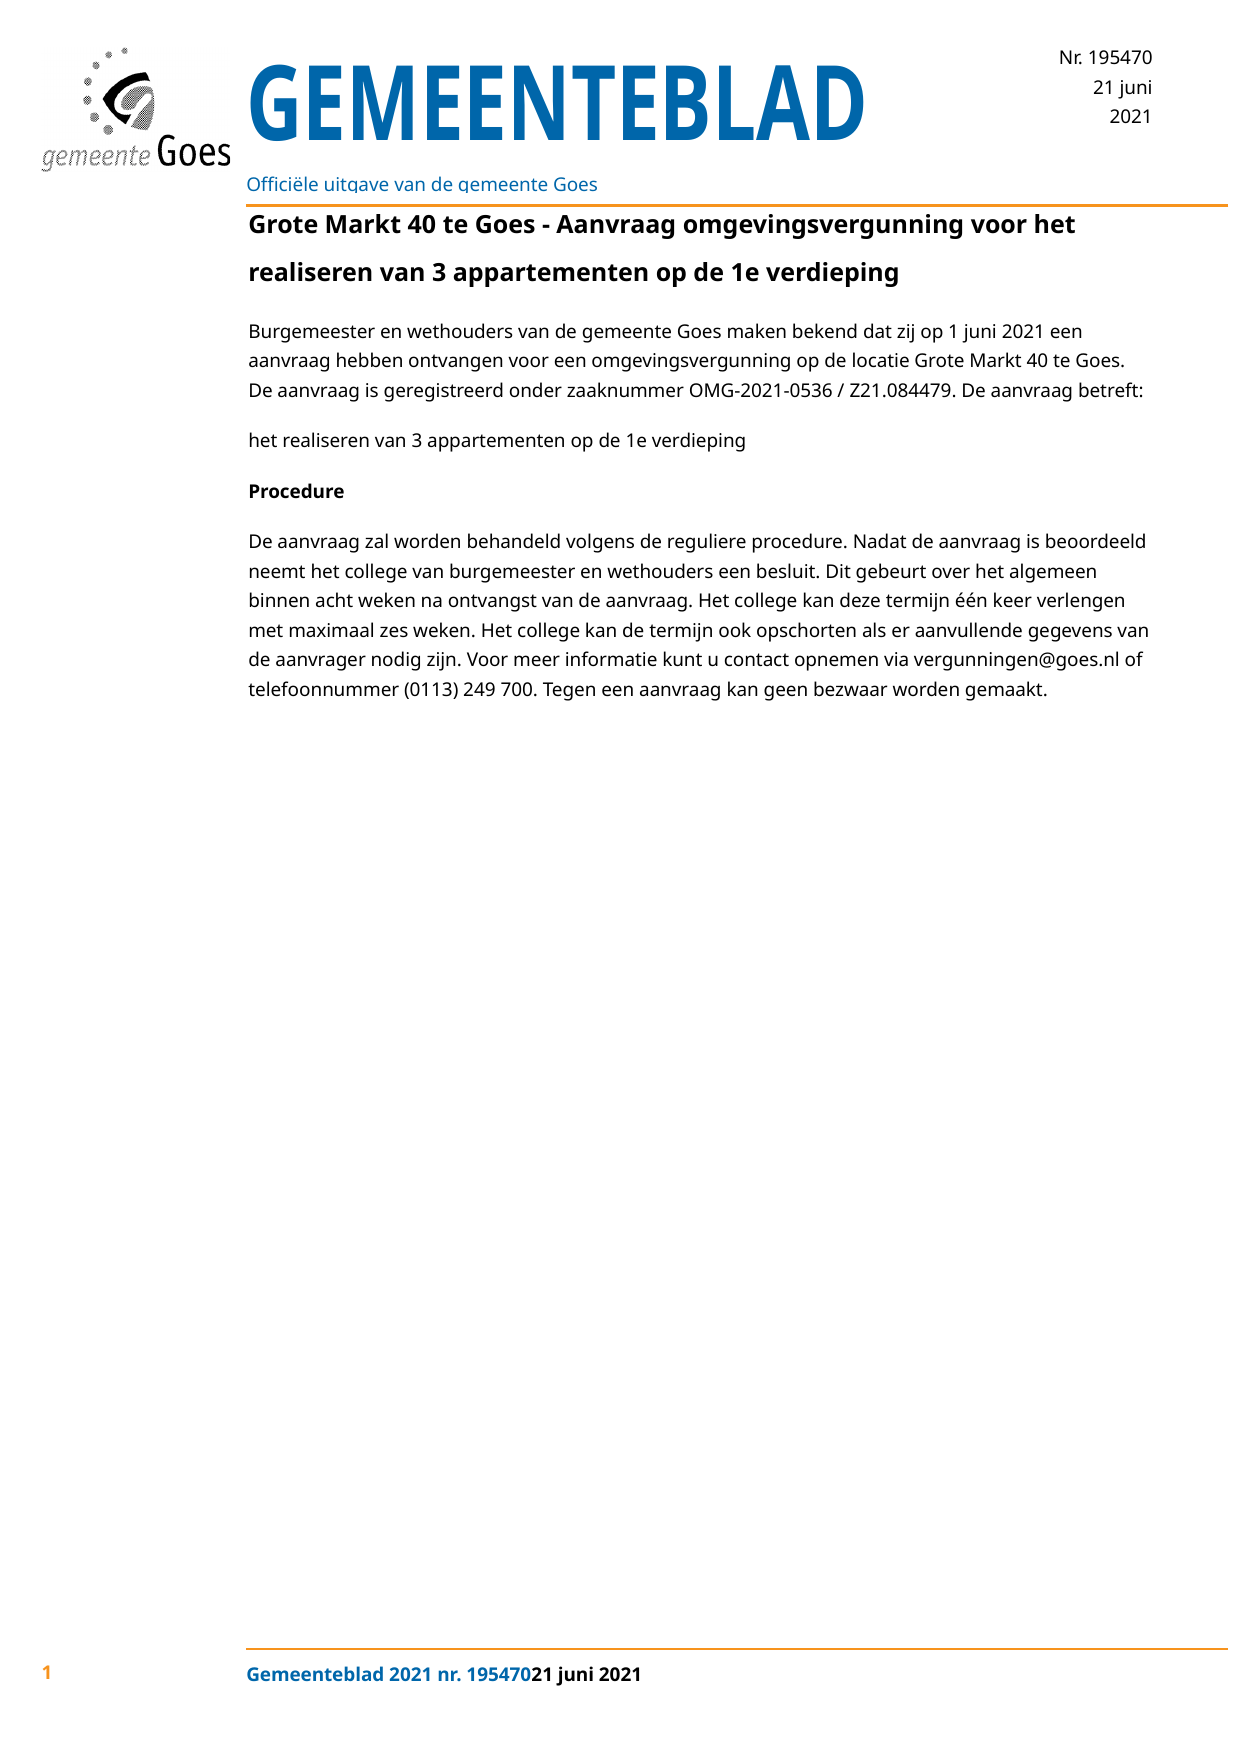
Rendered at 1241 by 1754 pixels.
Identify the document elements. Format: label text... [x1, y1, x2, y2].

picture [41, 47, 231, 172]
text De aanvraag zal worden behandeld volgens de reguliere procedure. Nadat de aanvraag is beoordeeld neemt het college van burgemeester en wethouders een besluit. Dit gebeurt over het algemeen binnen acht weken na ontvangst van de aanvraag. Het college kan deze termijn één keer verlengen met maximaal zes weken. Het college kan de termijn ook opschorten als er aanvullende gegevens van de aanvrager nodig zijn. Voor meer informatie kunt u contact opnemen via vergunningen@goes.nl of telefoonnummer (0113) 249 700. Tegen een aanvraag kan geen bezwaar worden gemaakt. [248, 528, 1152, 702]
text Grote Markt 40 te Goes - Aanvraag omgevingsvergunning voor het realiseren van 3 appartementen op de 1e verdieping [248, 207, 1152, 288]
text Procedure [248, 478, 1152, 504]
text het realiseren van 3 appartementen op de 1e verdieping [248, 427, 1152, 453]
text Burgemeester en wethouders van de gemeente Goes maken bekend dat zij op 1 juni 2021 een aanvraag hebben ontvangen voor een omgevingsvergunning op de locatie Grote Markt 40 te Goes. De aanvraag is geregistreerd onder zaaknummer OMG-2021-0536 / Z21.084479. De aanvraag betreft: [248, 318, 1152, 403]
